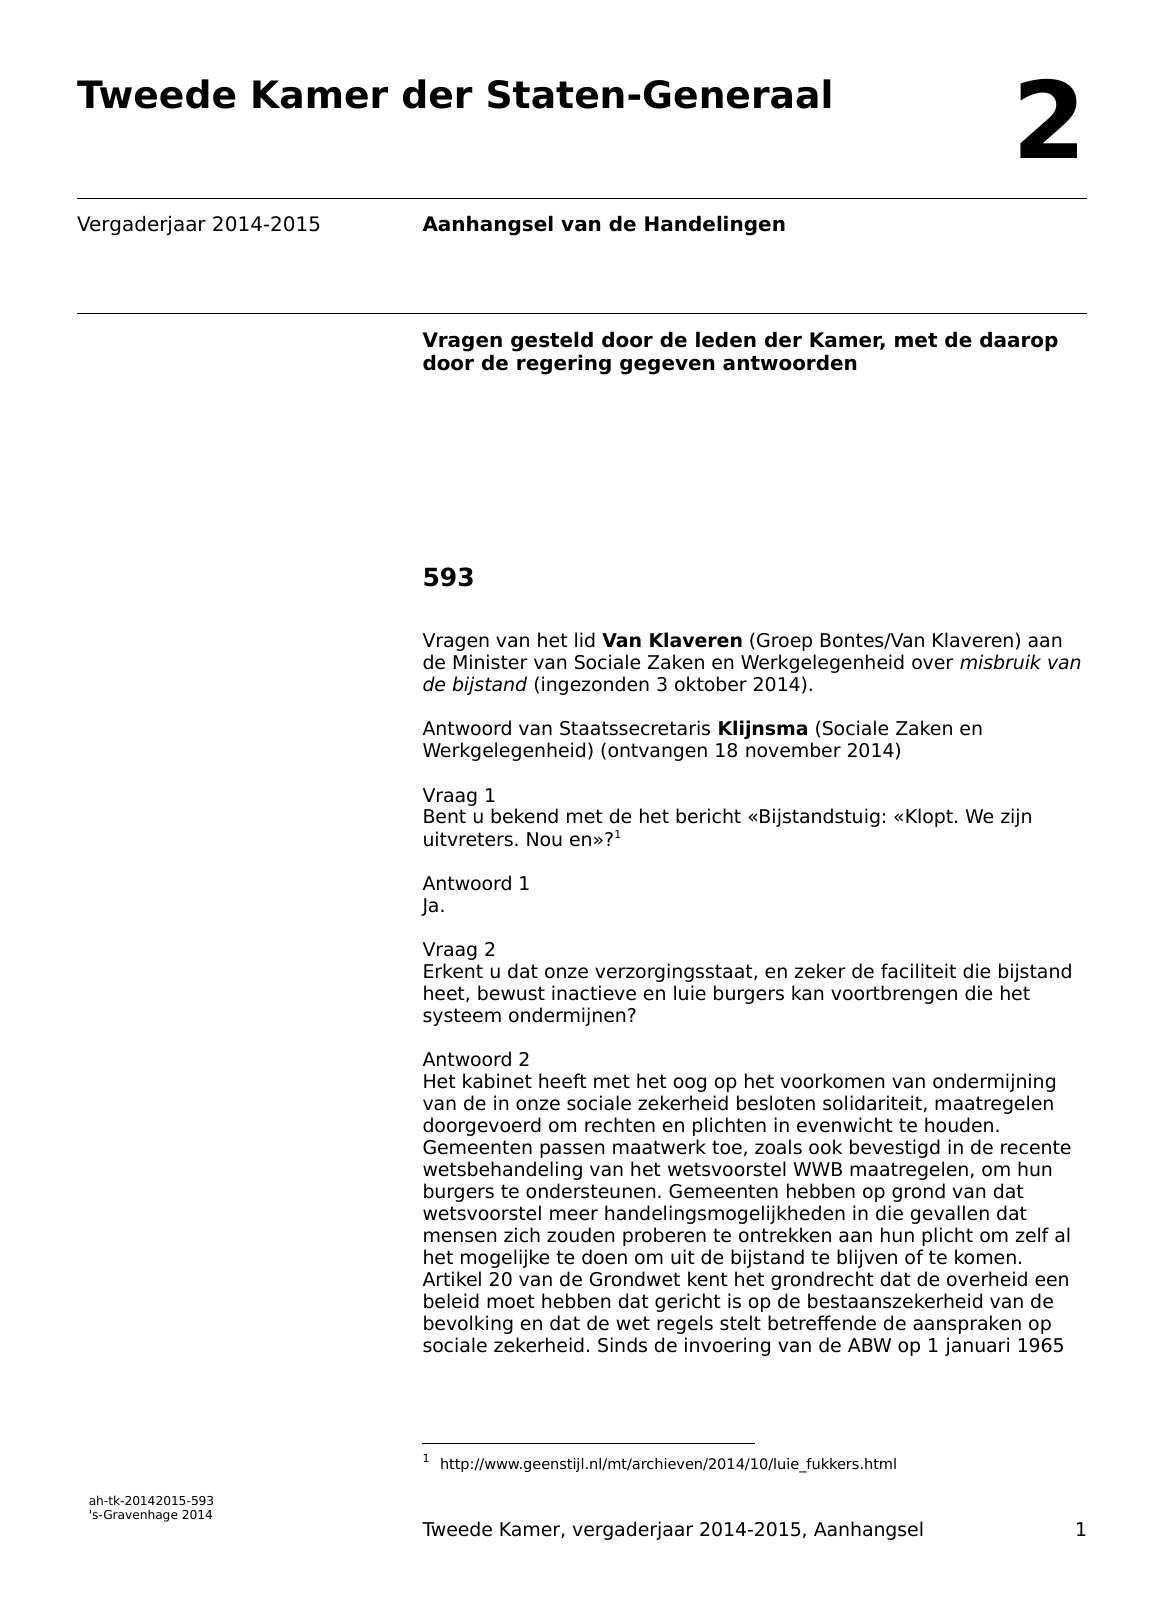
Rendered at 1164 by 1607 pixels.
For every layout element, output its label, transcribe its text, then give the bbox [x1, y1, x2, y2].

text Bent u bekend met de het bericht «Bijstandstuig: «Klopt. We zijn uitvreters. Nou en»? [422, 806, 1087, 850]
text Erkent u dat onze verzorgingsstaat, en zeker de faciliteit die bijstand heet, bewust inactieve en luie burgers kan voortbrengen die het systeem ondermijnen? [422, 961, 1087, 1027]
text Vraag 1 [422, 784, 1087, 806]
table_header 2 [886, 59, 1087, 198]
text ah-tk-20142015-593 [88, 1494, 323, 1508]
text Antwoord van Staatssecretaris Klijnsma (Sociale Zaken en Werkgelegenheid) (ontvangen 18 november 2014) [422, 718, 1087, 762]
text 593 [422, 563, 1087, 592]
table_cell Vergaderjaar 2014-2015 [77, 199, 422, 313]
text Het kabinet heeft met het oog op het voorkomen van ondermijning van de in onze sociale zekerheid besloten solidariteit, maatregelen doorgevoerd om rechten en plichten in evenwicht te houden. Gemeenten passen maatwerk toe, zoals ook bevestigd in de recente wetsbehandeling van het wetsvoorstel WWB maatregelen, om hun burgers te ondersteunen. Gemeenten hebben op grond van dat wetsvoorstel meer handelingsmogelijkheden in die gevallen dat mensen zich zouden proberen te ontrekken aan hun plicht om zelf al het mogelijke te doen om uit de bijstand te blijven of te komen. [422, 1071, 1087, 1269]
text 's-Gravenhage 2014 [88, 1508, 323, 1522]
table_cell [77, 314, 422, 375]
text Antwoord 2 [422, 1049, 1087, 1071]
text Artikel 20 van de Grondwet kent het grondrecht dat de overheid een beleid moet hebben dat gericht is op de bestaanszekerheid van de bevolking en dat de wet regels stelt betreffende de aanspraken op sociale zekerheid. Sinds de invoering van de ABW op 1 januari 1965 [422, 1269, 1087, 1357]
text Antwoord 1 [422, 873, 1087, 894]
table_cell Vragen gesteld door de leden der Kamer, met de daarop door de regering gegeven antwoorden [422, 314, 1087, 375]
text Vraag 2 [422, 939, 1087, 961]
table_header Tweede Kamer der Staten-Generaal [77, 59, 886, 198]
text http://www.geenstijl.nl/mt/archieven/2014/10/luie_fukkers.html [422, 1452, 1087, 1474]
table_cell Aanhangsel van de Handelingen [422, 199, 1087, 313]
text Ja. [422, 894, 1087, 917]
text Vragen van het lid Van Klaveren (Groep Bontes/Van Klaveren) aan de Minister van Sociale Zaken en Werkgelegenheid over misbruik van de bijstand (ingezonden 3 oktober 2014). [422, 630, 1087, 696]
